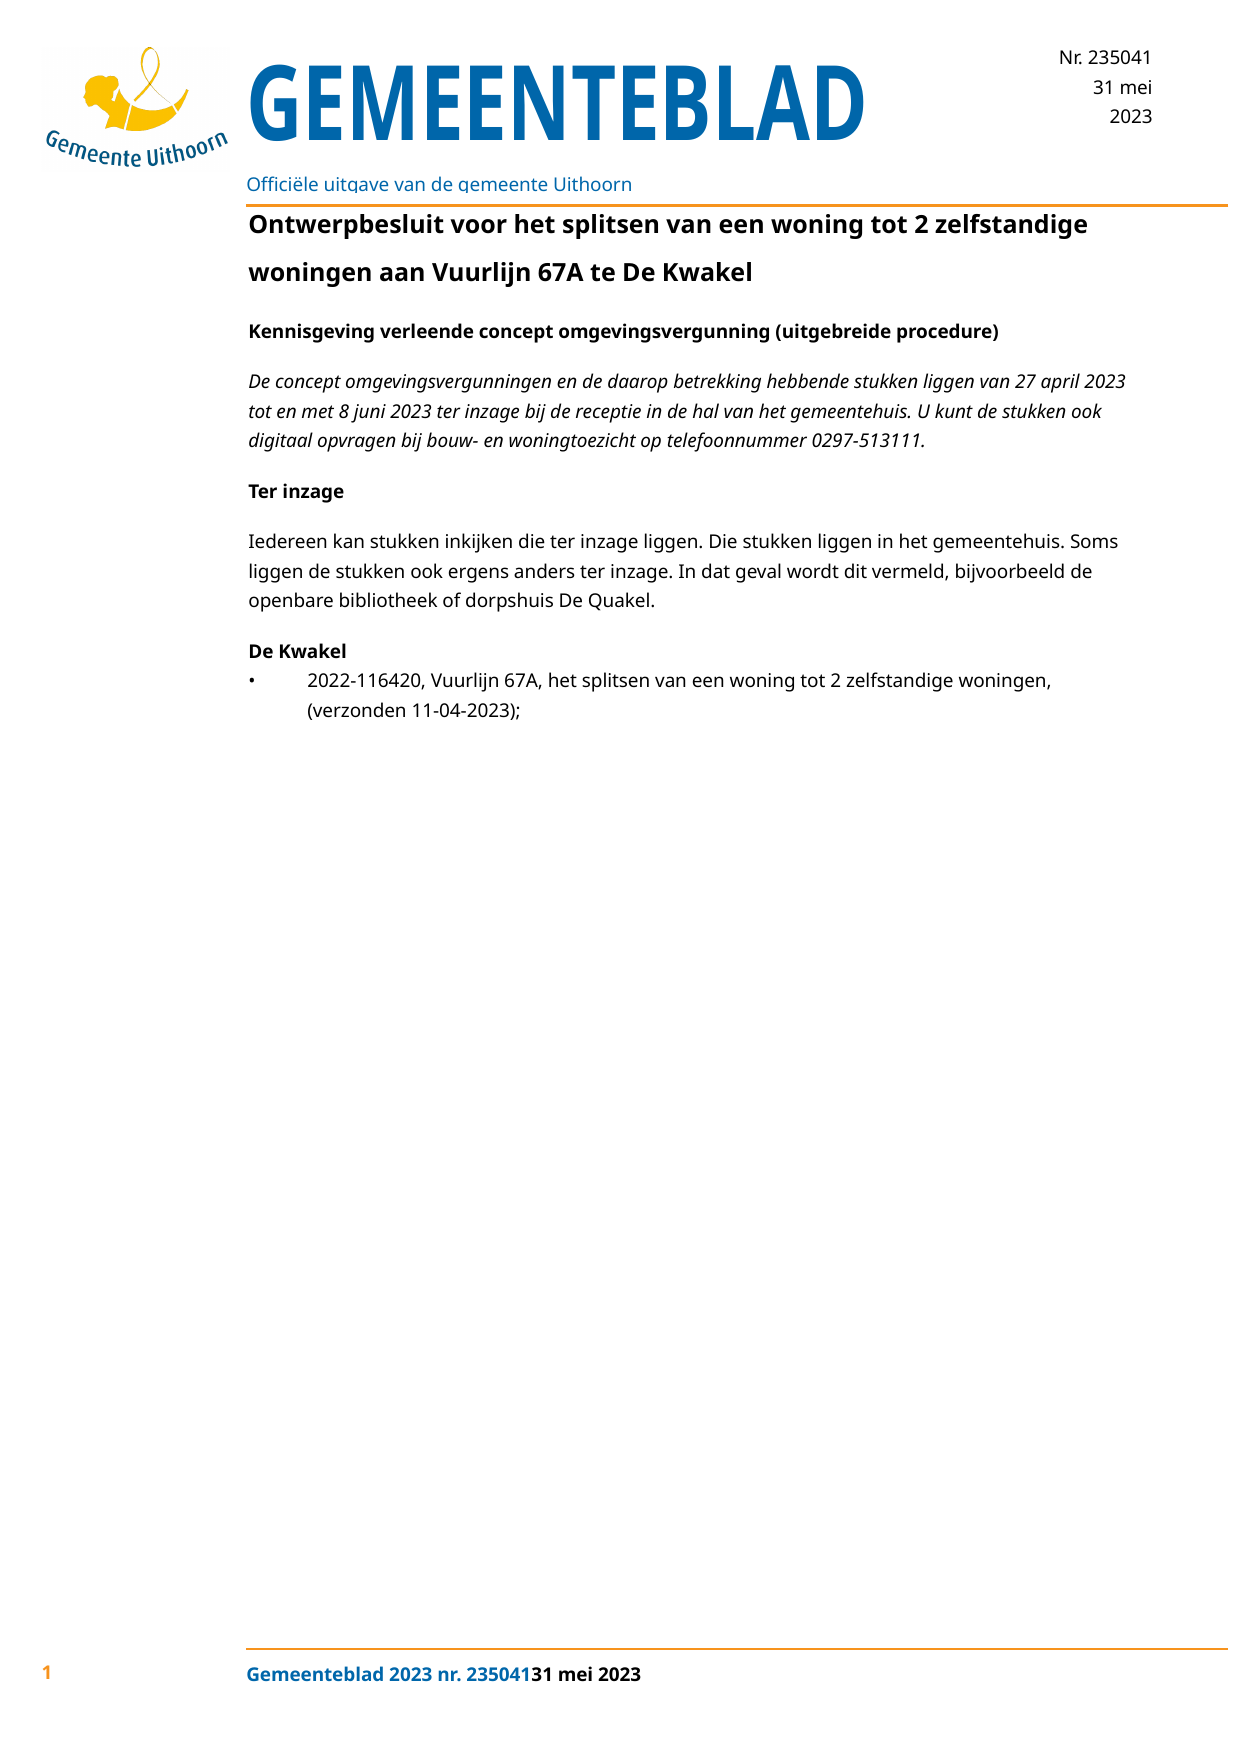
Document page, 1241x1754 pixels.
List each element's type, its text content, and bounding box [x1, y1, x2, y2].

text De concept omgevingsvergunningen en de daarop betrekking hebbende stukken liggen van 27 april 2023 tot en met 8 juni 2023 ter inzage bij de receptie in de hal van het gemeentehuis. U kunt de stukken ook digitaal opvragen bij bouw- en woningtoezicht op telefoonnummer 0297-513111. [248, 368, 1152, 453]
text De Kwakel [248, 638, 1152, 664]
text Ter inzage [248, 478, 1152, 504]
picture [41, 47, 231, 172]
text Ontwerpbesluit voor het splitsen van een woning tot 2 zelfstandige woningen aan Vuurlijn 67A te De Kwakel [248, 207, 1152, 288]
text Iedereen kan stukken inkijken die ter inzage liggen. Die stukken liggen in het gemeentehuis. Soms liggen de stukken ook ergens anders ter inzage. In dat geval wordt dit vermeld, bijvoorbeeld de openbare bibliotheek of dorpshuis De Quakel. [248, 528, 1152, 613]
text Kennisgeving verleende concept omgevingsvergunning (uitgebreide procedure) [248, 318, 1152, 344]
list 2022-116420, Vuurlijn 67A, het splitsen van een woning tot 2 zelfstandige woningen, (verzonden 11-04-2023); [248, 667, 1152, 723]
